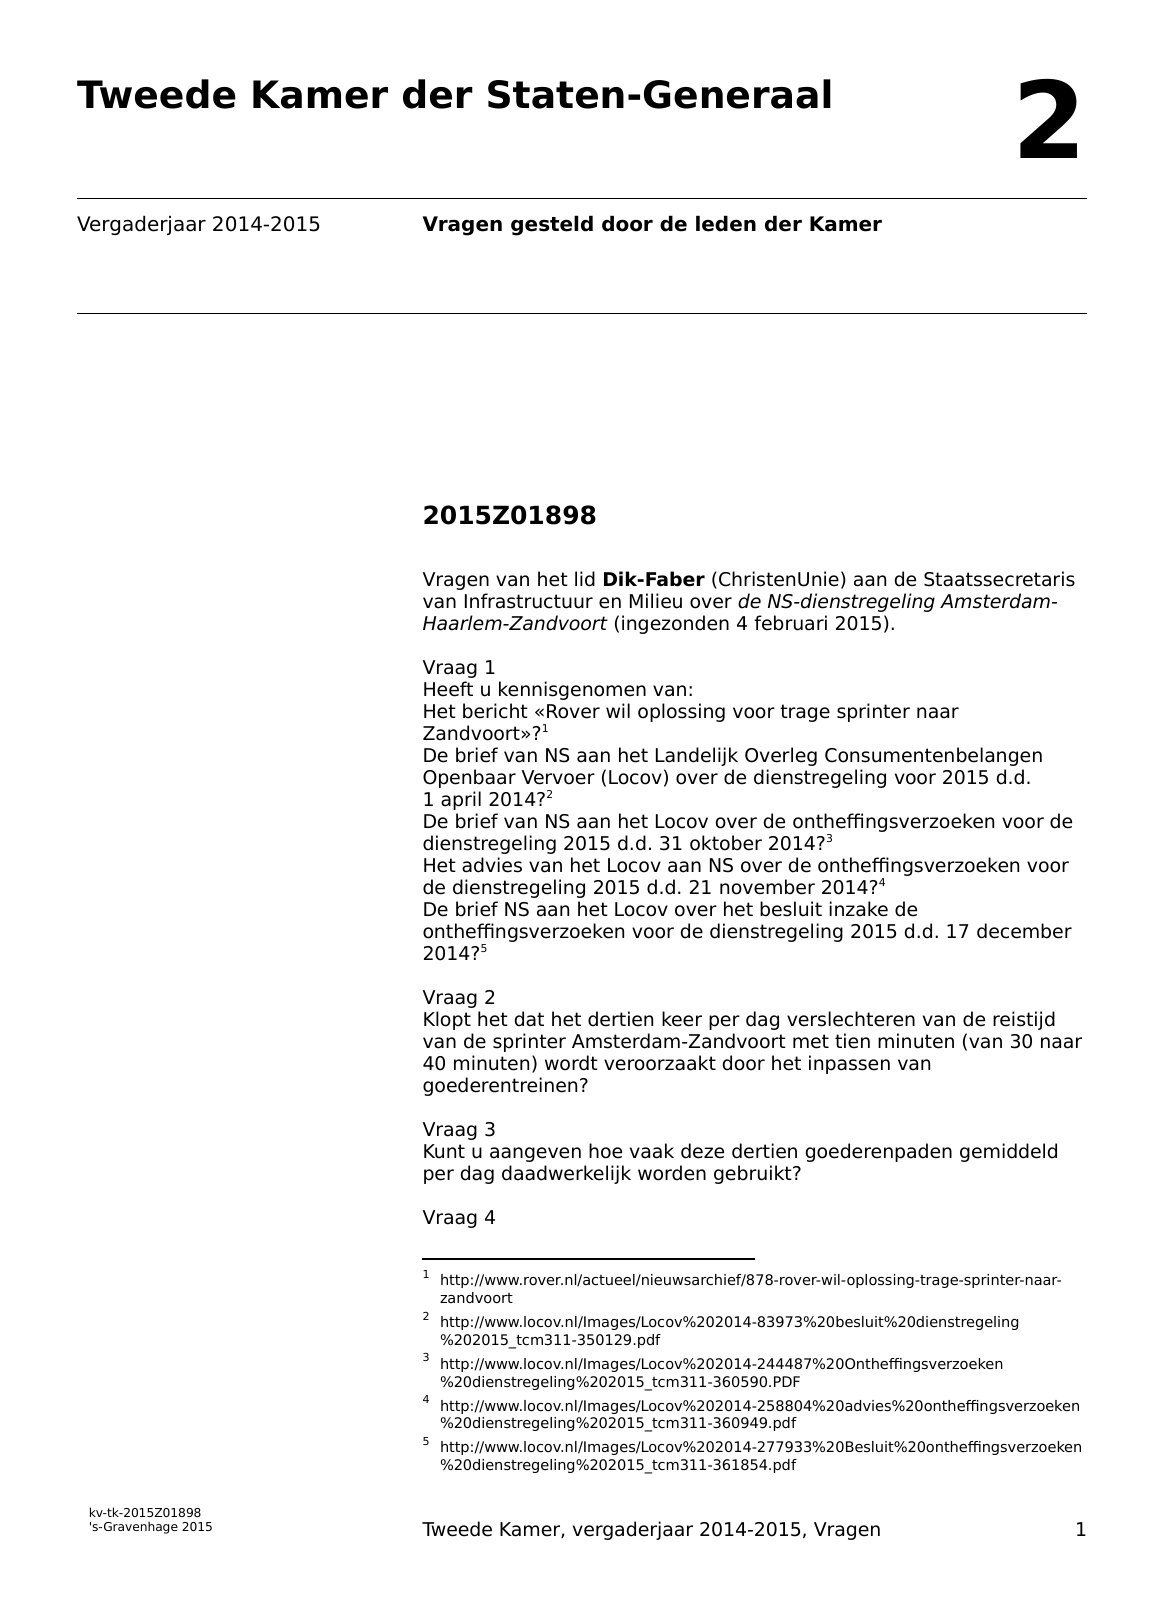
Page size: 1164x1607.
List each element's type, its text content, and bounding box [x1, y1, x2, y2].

text Vragen van het lid Dik-Faber (ChristenUnie) aan de Staatssecretaris van Infrastructuur en Milieu over de NS-dienstregeling Amsterdam-Haarlem-Zandvoort (ingezonden 4 februari 2015). [422, 569, 1087, 635]
text kv-tk-2015Z01898 [88, 1506, 323, 1520]
text De brief van NS aan het Landelijk Overleg Consumentenbelangen Openbaar Vervoer (Locov) over de dienstregeling voor 2015 d.d. 1 april 2014? [422, 745, 1087, 811]
text http://www.locov.nl/Images/Locov%202014-277933%20Besluit%20ontheffingsverzoeken%20dienstregeling%202015_tcm311-361854.pdf [422, 1435, 1087, 1474]
text De brief van NS aan het Locov over de ontheffingsverzoeken voor de dienstregeling 2015 d.d. 31 oktober 2014? [422, 811, 1087, 855]
table_cell Vergaderjaar 2014-2015 [77, 199, 422, 313]
text http://www.locov.nl/Images/Locov%202014-258804%20advies%20ontheffingsverzoeken%20dienstregeling%202015_tcm311-360949.pdf [422, 1393, 1087, 1432]
text Het advies van het Locov aan NS over de ontheffingsverzoeken voor de dienstregeling 2015 d.d. 21 november 2014? [422, 855, 1087, 899]
text 2015Z01898 [422, 501, 1087, 531]
text 's-Gravenhage 2015 [88, 1520, 323, 1534]
table_header Tweede Kamer der Staten-Generaal [77, 59, 886, 198]
text Kunt u aangeven hoe vaak deze dertien goederenpaden gemiddeld per dag daadwerkelijk worden gebruikt? [422, 1141, 1087, 1185]
text http://www.locov.nl/Images/Locov%202014-83973%20besluit%20dienstregeling%202015_tcm311-350129.pdf [422, 1310, 1087, 1349]
text Het bericht «Rover wil oplossing voor trage sprinter naar Zandvoort»? [422, 701, 1087, 745]
text Heeft u kennisgenomen van: [422, 679, 1087, 701]
text http://www.locov.nl/Images/Locov%202014-244487%20Ontheffingsverzoeken%20dienstregeling%202015_tcm311-360590.PDF [422, 1352, 1087, 1391]
table_header 2 [886, 59, 1087, 198]
text http://www.rover.nl/actueel/nieuwsarchief/878-rover-wil-oplossing-trage-sprinter-naar-zandvoort [422, 1268, 1087, 1307]
text Klopt het dat het dertien keer per dag verslechteren van de reistijd van de sprinter Amsterdam-Zandvoort met tien minuten (van 30 naar 40 minuten) wordt veroorzaakt door het inpassen van goederentreinen? [422, 1009, 1087, 1097]
text Vraag 2 [422, 987, 1087, 1009]
text Vraag 1 [422, 657, 1087, 679]
text Vraag 4 [422, 1207, 1087, 1229]
text De brief NS aan het Locov over het besluit inzake de ontheffingsverzoeken voor de dienstregeling 2015 d.d. 17 december 2014? [422, 899, 1087, 964]
table_cell Vragen gesteld door de leden der Kamer [422, 199, 1087, 313]
text Vraag 3 [422, 1119, 1087, 1141]
